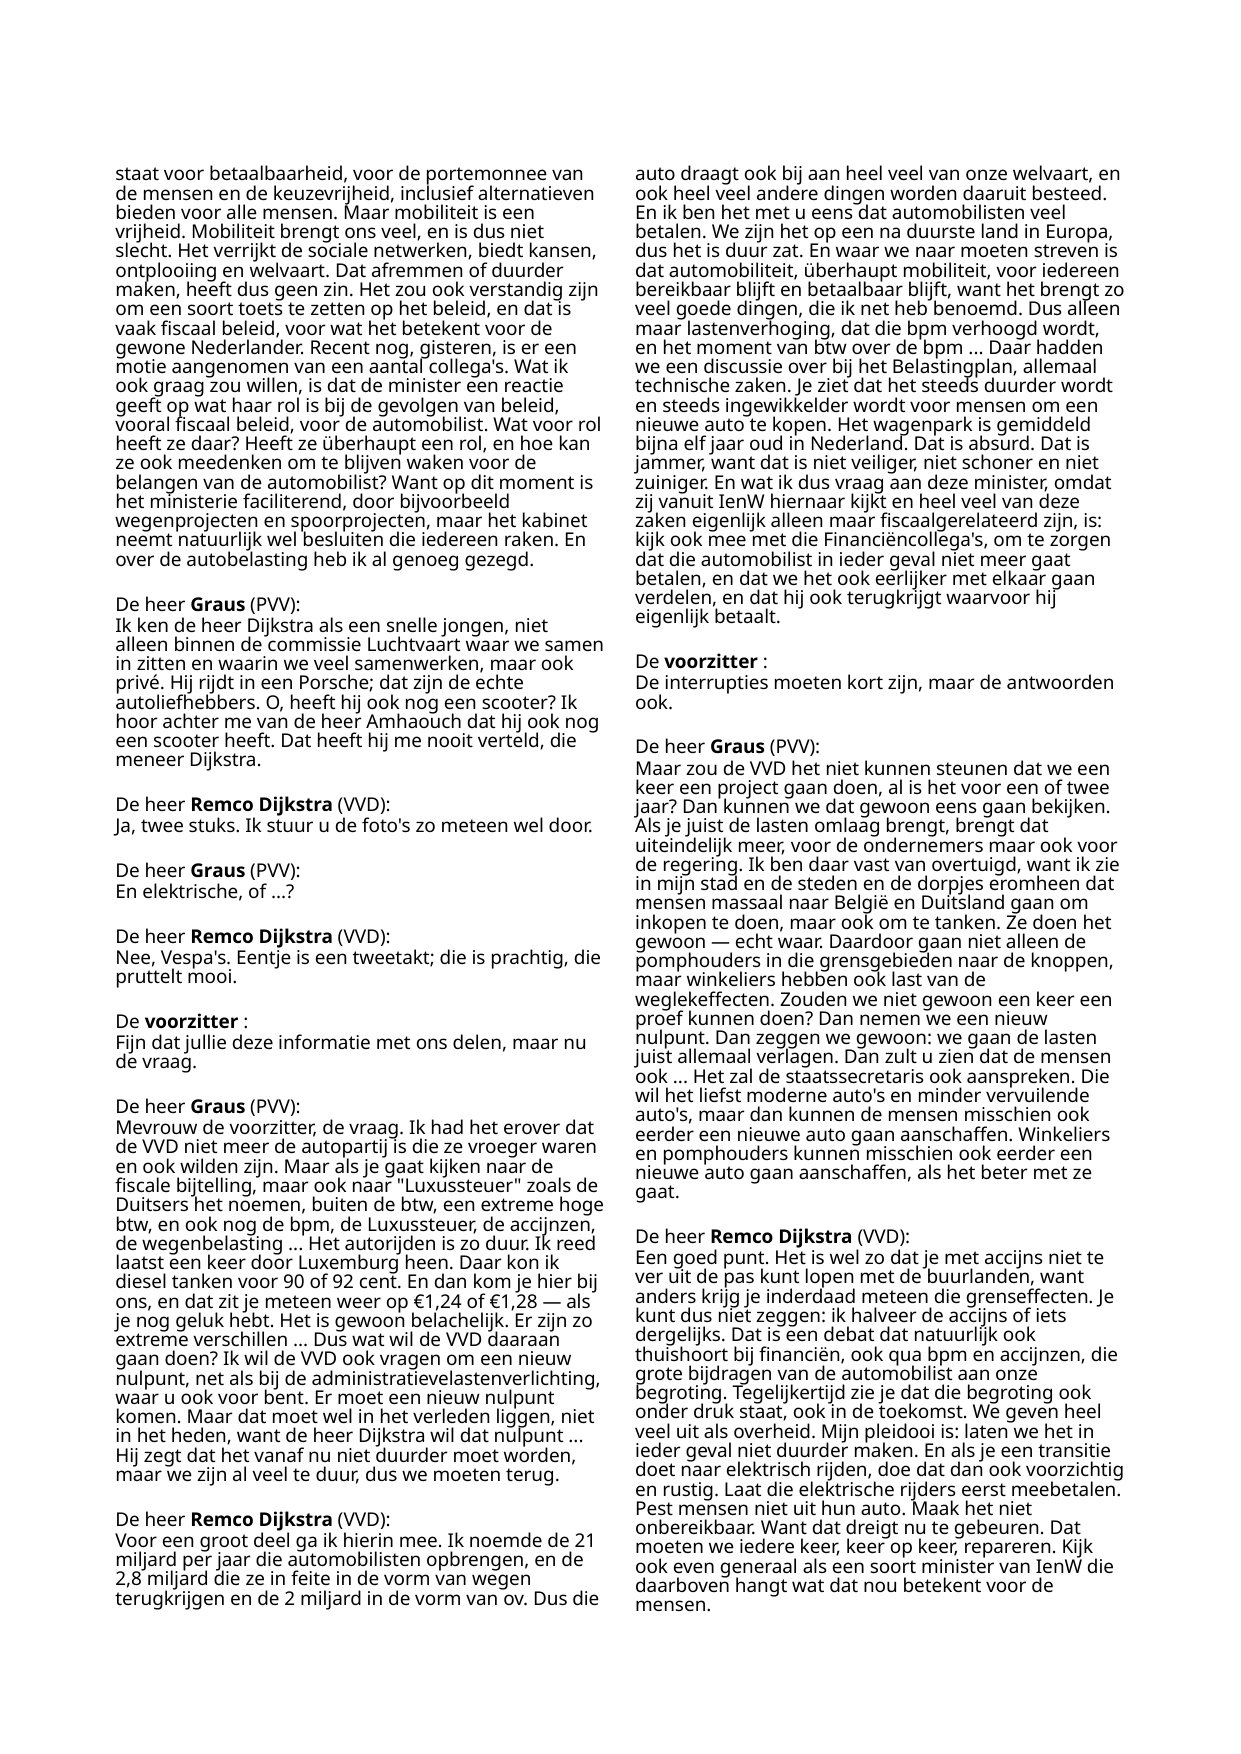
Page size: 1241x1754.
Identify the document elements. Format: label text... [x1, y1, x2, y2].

text De interrupties moeten kort zijn, maar de antwoorden ook. [635, 674, 1125, 713]
text En elektrische, of ...? [115, 883, 605, 902]
text auto draagt ook bij aan heel veel van onze welvaart, en ook heel veel andere dingen worden daaruit besteed. En ik ben het met u eens dat automobilisten veel betalen. We zijn het op een na duurste land in Europa, dus het is duur zat. En waar we naar moeten streven is dat automobiliteit, überhaupt mobiliteit, voor iedereen bereikbaar blijft en betaalbaar blijft, want het brengt zo veel goede dingen, die ik net heb benoemd. Dus alleen maar lastenverhoging, dat die bpm verhoogd wordt, en het moment van btw over de bpm ... Daar hadden we een discussie over bij het Belastingplan, allemaal technische zaken. Je ziet dat het steeds duurder wordt en steeds ingewikkelder wordt voor mensen om een nieuwe auto te kopen. Het wagenpark is gemiddeld bijna elf jaar oud in Nederland. Dat is absurd. Dat is jammer, want dat is niet veiliger, niet schoner en niet zuiniger. En wat ik dus vraag aan deze minister, omdat zij vanuit IenW hiernaar kijkt en heel veel van deze zaken eigenlijk alleen maar fiscaalgerelateerd zijn, is: kijk ook mee met die Financiëncollega's, om te zorgen dat die automobilist in ieder geval niet meer gaat betalen, en dat we het ook eerlijker met elkaar gaan verdelen, en dat hij ook terugkrijgt waarvoor hij eigenlijk betaalt. [635, 165, 1125, 628]
text staat voor betaalbaarheid, voor de portemonnee van de mensen en de keuzevrijheid, inclusief alternatieven bieden voor alle mensen. Maar mobiliteit is een vrijheid. Mobiliteit brengt ons veel, en is dus niet slecht. Het verrijkt de sociale netwerken, biedt kansen, ontplooiing en welvaart. Dat afremmen of duurder maken, heeft dus geen zin. Het zou ook verstandig zijn om een soort toets te zetten op het beleid, en dat is vaak fiscaal beleid, voor wat het betekent voor de gewone Nederlander. Recent nog, gisteren, is er een motie aangenomen van een aantal collega's. Wat ik ook graag zou willen, is dat de minister een reactie geeft op wat haar rol is bij de gevolgen van beleid, vooral fiscaal beleid, voor de automobilist. Wat voor rol heeft ze daar? Heeft ze überhaupt een rol, en hoe kan ze ook meedenken om te blijven waken voor de belangen van de automobilist? Want op dit moment is het ministerie faciliterend, door bijvoorbeeld wegenprojecten en spoorprojecten, maar het kabinet neemt natuurlijk wel besluiten die iedereen raken. En over de autobelasting heb ik al genoeg gezegd. [115, 165, 605, 570]
text Nee, Vespa's. Eentje is een tweetakt; die is prachtig, die pruttelt mooi. [115, 949, 605, 987]
text Een goed punt. Het is wel zo dat je met accijns niet te ver uit de pas kunt lopen met de buurlanden, want anders krijg je inderdaad meteen die grenseffecten. Je kunt dus niet zeggen: ik halveer de accijns of iets dergelijks. Dat is een debat dat natuurlijk ook thuishoort bij financiën, ook qua bpm en accijnzen, die grote bijdragen van de automobilist aan onze begroting. Tegelijkertijd zie je dat die begroting ook onder druk staat, ook in de toekomst. We geven heel veel uit als overheid. Mijn pleidooi is: laten we het in ieder geval niet duurder maken. En als je een transitie doet naar elektrisch rijden, doe dat dan ook voorzichtig en rustig. Laat die elektrische rijders eerst meebetalen. Pest mensen niet uit hun auto. Maak het niet onbereikbaar. Want dat dreigt nu te gebeuren. Dat moeten we iedere keer, keer op keer, repareren. Kijk ook even generaal als een soort minister van IenW die daarboven hangt wat dat nou betekent voor de mensen. [635, 1249, 1125, 1615]
text De heer Remco Dijkstra (VVD): [635, 1223, 1125, 1249]
text De heer Remco Dijkstra (VVD): [115, 1506, 605, 1532]
text Fijn dat jullie deze informatie met ons delen, maar nu de vraag. [115, 1034, 605, 1073]
text Ik ken de heer Dijkstra als een snelle jongen, niet alleen binnen de commissie Luchtvaart waar we samen in zitten en waarin we veel samenwerken, maar ook privé. Hij rijdt in een Porsche; dat zijn de echte autoliefhebbers. O, heeft hij ook nog een scooter? Ik hoor achter me van de heer Amhaouch dat hij ook nog een scooter heeft. Dat heeft hij me nooit verteld, die meneer Dijkstra. [115, 617, 605, 771]
text De heer Graus (PVV): [115, 591, 605, 617]
text De heer Remco Dijkstra (VVD): [115, 923, 605, 949]
text Mevrouw de voorzitter, de vraag. Ik had het erover dat de VVD niet meer de autopartij is die ze vroeger waren en ook wilden zijn. Maar als je gaat kijken naar de fiscale bijtelling, maar ook naar "Luxussteuer" zoals de Duitsers het noemen, buiten de btw, een extreme hoge btw, en ook nog de bpm, de Luxussteuer, de accijnzen, de wegenbelasting ... Het autorijden is zo duur. Ik reed laatst een keer door Luxemburg heen. Daar kon ik diesel tanken voor 90 of 92 cent. En dan kom je hier bij ons, en dat zit je meteen weer op €1,24 of €1,28 — als je nog geluk hebt. Het is gewoon belachelijk. Er zijn zo extreme verschillen ... Dus wat wil de VVD daaraan gaan doen? Ik wil de VVD ook vragen om een nieuw nulpunt, net als bij de administratievelastenverlichting, waar u ook voor bent. Er moet een nieuw nulpunt komen. Maar dat moet wel in het verleden liggen, niet in het heden, want de heer Dijkstra wil dat nulpunt ... Hij zegt dat het vanaf nu niet duurder moet worden, maar we zijn al veel te duur, dus we moeten terug. [115, 1119, 605, 1485]
text De heer Graus (PVV): [115, 857, 605, 883]
text Voor een groot deel ga ik hierin mee. Ik noemde de 21 miljard per jaar die automobilisten opbrengen, en de 2,8 miljard die ze in feite in de vorm van wegen terugkrijgen en de 2 miljard in de vorm van ov. Dus die [115, 1532, 605, 1609]
text De voorzitter : [115, 1008, 605, 1034]
text De heer Remco Dijkstra (VVD): [115, 792, 605, 817]
text De heer Graus (PVV): [635, 734, 1125, 759]
text Maar zou de VVD het niet kunnen steunen dat we een keer een project gaan doen, al is het voor een of twee jaar? Dan kunnen we dat gewoon eens gaan bekijken. Als je juist de lasten omlaag brengt, brengt dat uiteindelijk meer, voor de ondernemers maar ook voor de regering. Ik ben daar vast van overtuigd, want ik zie in mijn stad en de steden en de dorpjes eromheen dat mensen massaal naar België en Duitsland gaan om inkopen te doen, maar ook om te tanken. Ze doen het gewoon — echt waar. Daardoor gaan niet alleen de pomphouders in die grensgebieden naar de knoppen, maar winkeliers hebben ook last van de weglekeffecten. Zouden we niet gewoon een keer een proef kunnen doen? Dan nemen we een nieuw nulpunt. Dan zeggen we gewoon: we gaan de lasten juist allemaal verlagen. Dan zult u zien dat de mensen ook ... Het zal de staatssecretaris ook aanspreken. Die wil het liefst moderne auto's en minder vervuilende auto's, maar dan kunnen de mensen misschien ook eerder een nieuwe auto gaan aanschaffen. Winkeliers en pomphouders kunnen misschien ook eerder een nieuwe auto gaan aanschaffen, als het beter met ze gaat. [635, 759, 1125, 1203]
text De heer Graus (PVV): [115, 1093, 605, 1119]
text De voorzitter : [635, 649, 1125, 674]
text Ja, twee stuks. Ik stuur u de foto's zo meteen wel door. [115, 817, 605, 837]
